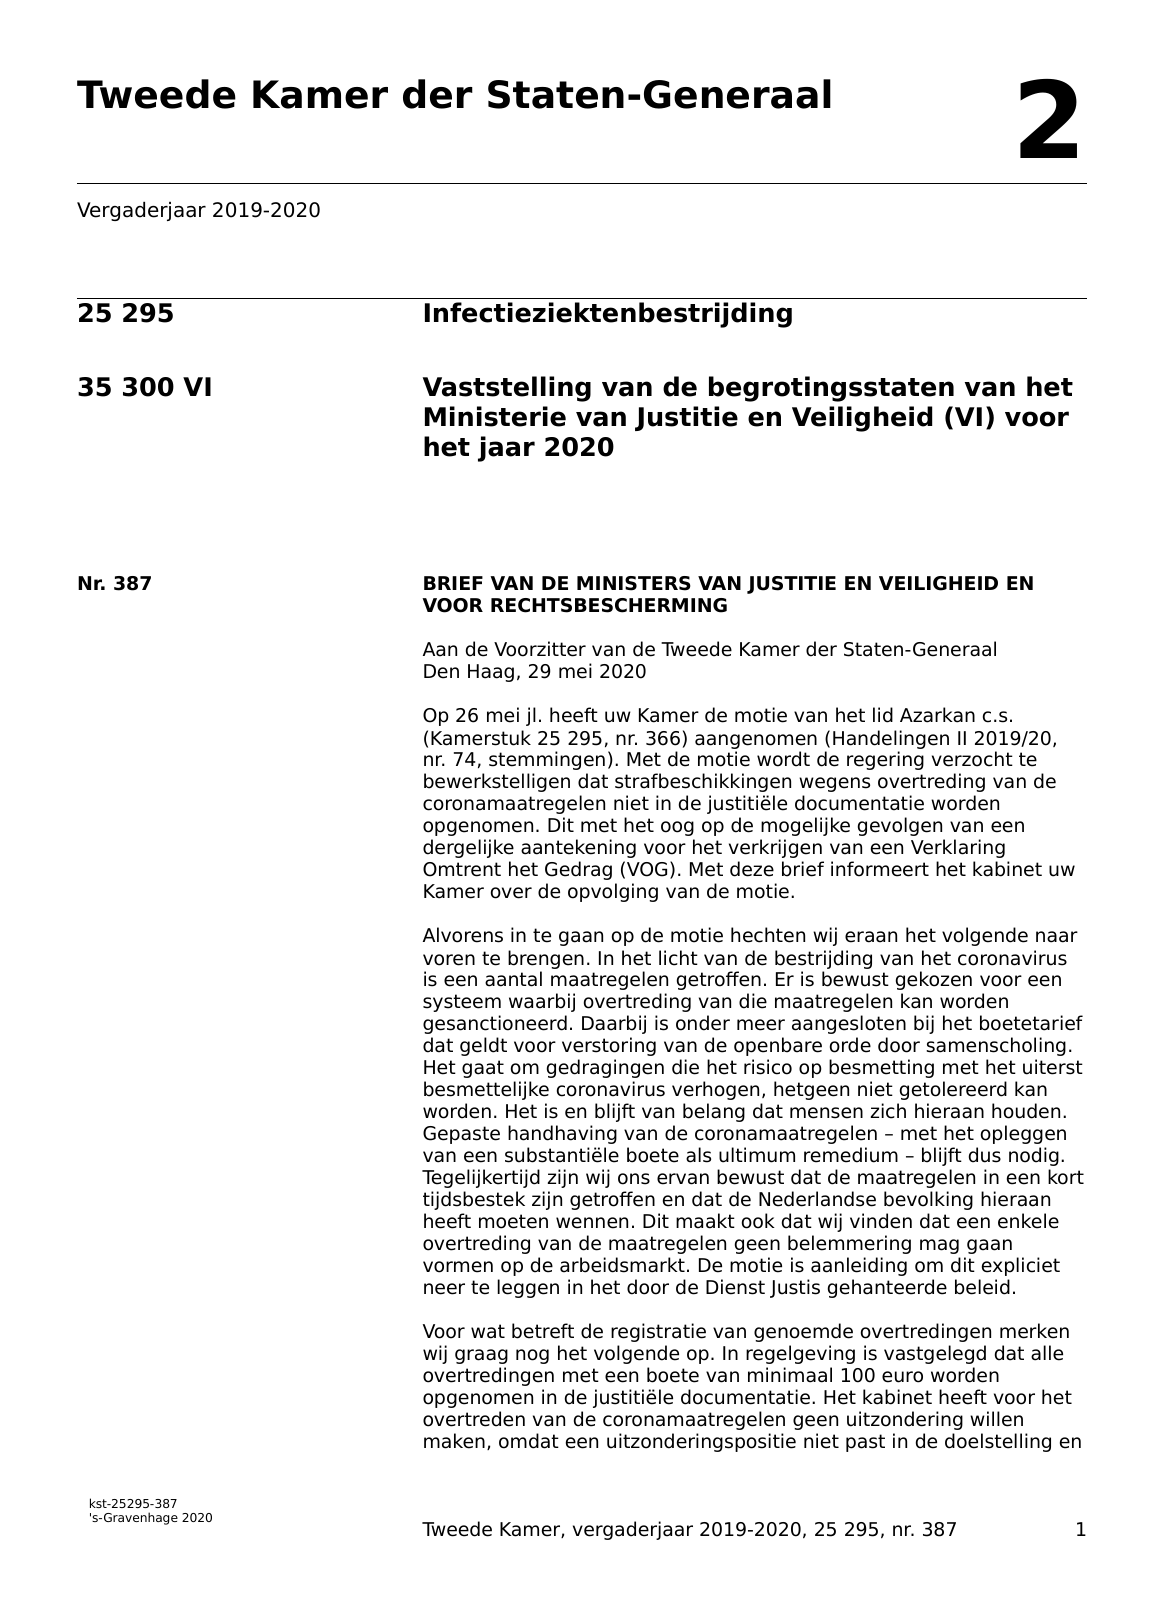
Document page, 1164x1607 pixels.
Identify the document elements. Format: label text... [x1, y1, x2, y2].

text kst-25295-387 [88, 1497, 323, 1511]
text Voor wat betreft de registratie van genoemde overtredingen merken wij graag nog het volgende op. In regelgeving is vastgelegd dat alle overtredingen met een boete van minimaal 100 euro worden opgenomen in de justitiële documentatie. Het kabinet heeft voor het overtreden van de coronamaatregelen geen uitzondering willen maken, omdat een uitzonderingspositie niet past in de doelstelling en [422, 1321, 1087, 1453]
text Tegelijkertijd zijn wij ons ervan bewust dat de maatregelen in een kort tijdsbestek zijn getroffen en dat de Nederlandse bevolking hieraan heeft moeten wennen. Dit maakt ook dat wij vinden dat een enkele overtreding van de maatregelen geen belemmering mag gaan vormen op de arbeidsmarkt. De motie is aanleiding om dit expliciet neer te leggen in het door de Dienst Justis gehanteerde beleid. [422, 1167, 1087, 1299]
table_header 2 [886, 59, 1087, 183]
subtitle 35 300 VI Vaststelling van de begrotingsstaten van het Ministerie van Justitie en Veiligheid (VI) voor het jaar 2020 [77, 373, 1087, 462]
text 's-Gravenhage 2020 [88, 1511, 323, 1525]
subtitle Nr. 387 BRIEF VAN DE MINISTERS VAN JUSTITIE EN VEILIGHEID EN VOOR RECHTSBESCHERMING [77, 573, 1087, 617]
subtitle 25 295 Infectieziektenbestrijding [77, 299, 1087, 329]
text Op 26 mei jl. heeft uw Kamer de motie van het lid Azarkan c.s. (Kamerstuk 25 295, nr. 366) aangenomen (Handelingen II 2019/20, nr. 74, stemmingen). Met de motie wordt de regering verzocht te bewerkstelligen dat strafbeschikkingen wegens overtreding van de coronamaatregelen niet in de justitiële documentatie worden opgenomen. Dit met het oog op de mogelijke gevolgen van een dergelijke aantekening voor het verkrijgen van een Verklaring Omtrent het Gedrag (VOG). Met deze brief informeert het kabinet uw Kamer over de opvolging van de motie. [422, 705, 1087, 903]
text Aan de Voorzitter van de Tweede Kamer der Staten-Generaal [422, 639, 1087, 661]
text Den Haag, 29 mei 2020 [422, 661, 1087, 683]
text Alvorens in te gaan op de motie hechten wij eraan het volgende naar voren te brengen. In het licht van de bestrijding van het coronavirus is een aantal maatregelen getroffen. Er is bewust gekozen voor een systeem waarbij overtreding van die maatregelen kan worden gesanctioneerd. Daarbij is onder meer aangesloten bij het boetetarief dat geldt voor verstoring van de openbare orde door samenscholing. Het gaat om gedragingen die het risico op besmetting met het uiterst besmettelijke coronavirus verhogen, hetgeen niet getolereerd kan worden. Het is en blijft van belang dat mensen zich hieraan houden. Gepaste handhaving van de coronamaatregelen – met het opleggen van een substantiële boete als ultimum remedium – blijft dus nodig. [422, 925, 1087, 1167]
table_header Tweede Kamer der Staten-Generaal [77, 59, 886, 183]
table_cell Vergaderjaar 2019-2020 [77, 184, 1087, 298]
